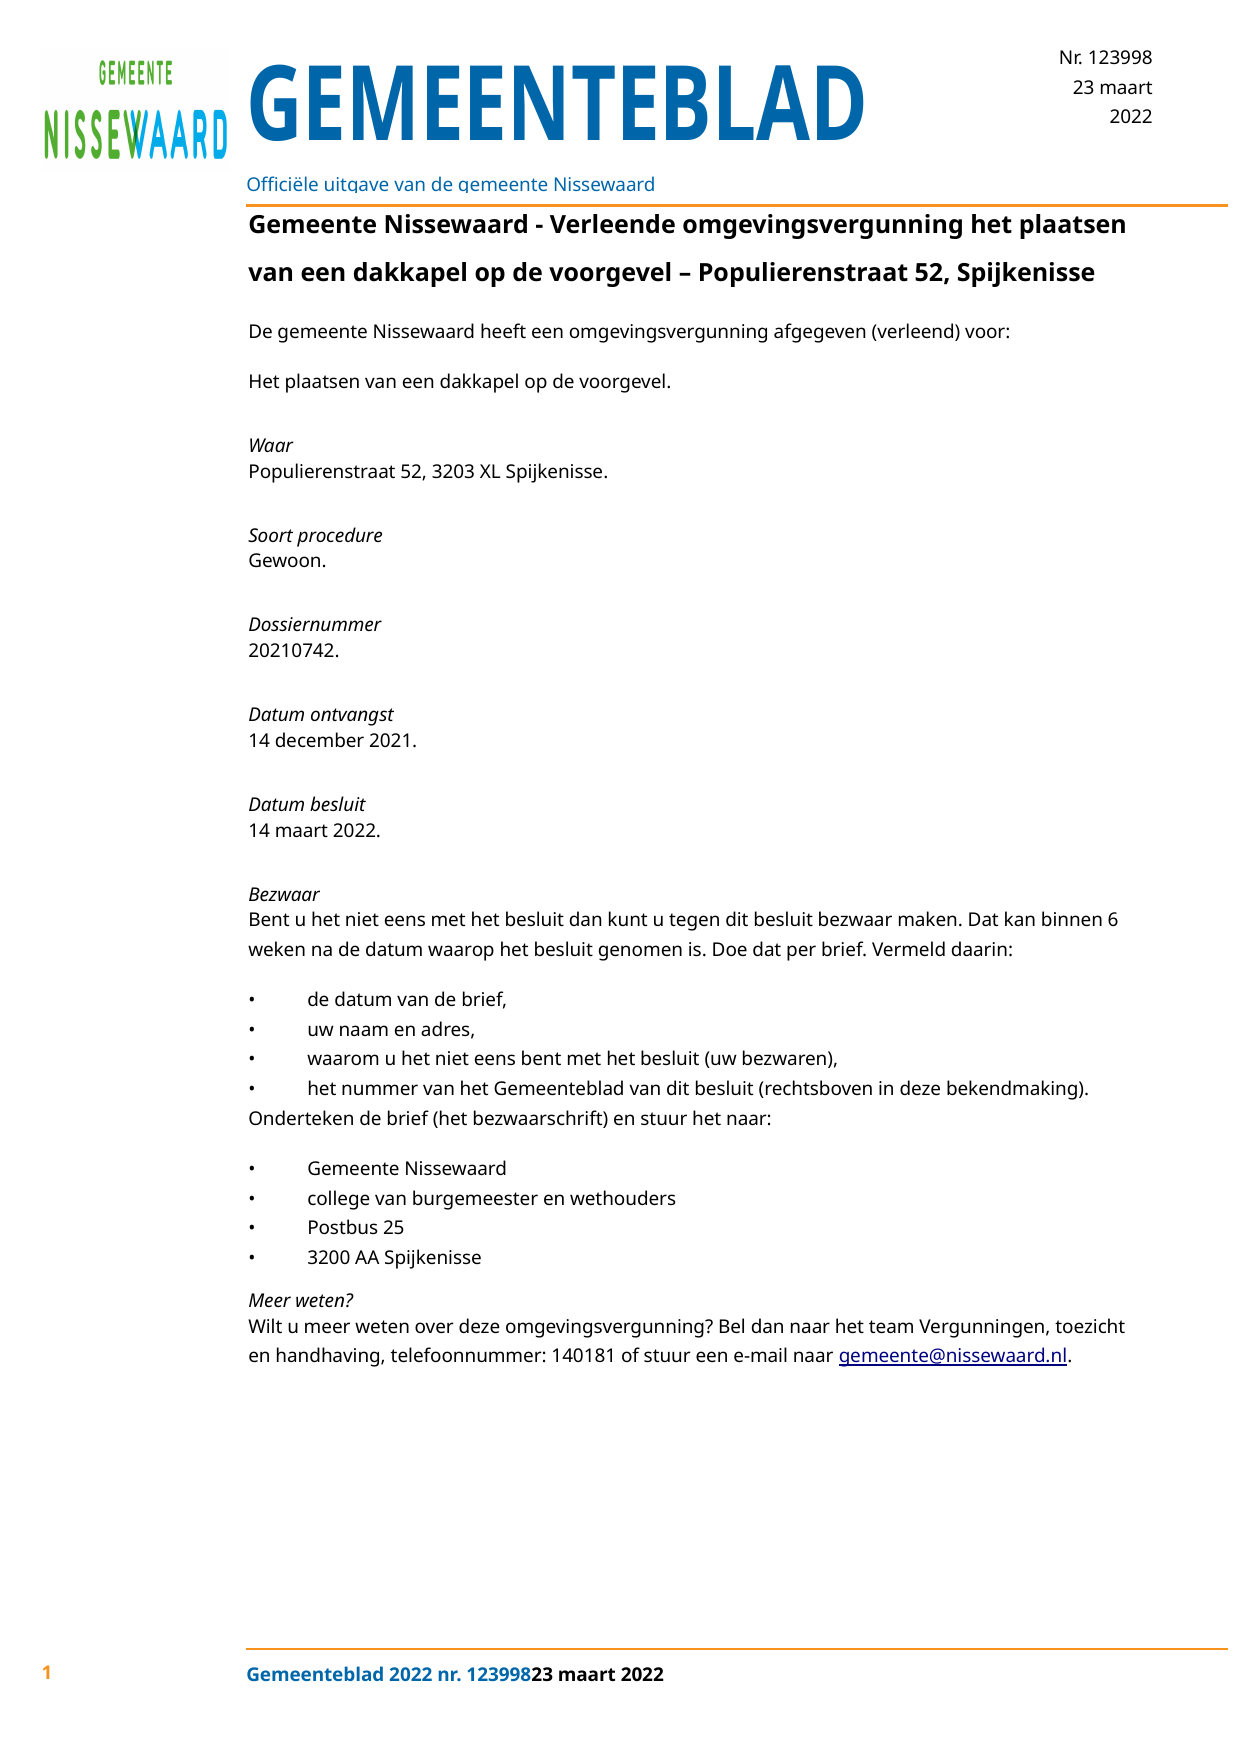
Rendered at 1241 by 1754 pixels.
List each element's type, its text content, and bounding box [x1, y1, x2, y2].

text 14 maart 2022. [248, 817, 1152, 842]
text Datum besluit [248, 791, 1152, 817]
text Gemeente Nissewaard - Verleende omgevingsvergunning het plaatsen van een dakkapel op de voorgevel – Populierenstraat 52, Spijkenisse [248, 207, 1152, 288]
list college van burgemeester en wethouders [248, 1185, 1152, 1211]
list Postbus 25 [248, 1214, 1152, 1240]
list Gemeente Nissewaard [248, 1155, 1152, 1181]
list de datum van de brief, [248, 986, 1152, 1012]
list 3200 AA Spijkenisse [248, 1244, 1152, 1270]
text Het plaatsen van een dakkapel op de voorgevel. [248, 368, 1152, 394]
text Datum ontvangst [248, 701, 1152, 727]
text Dossiernummer [248, 612, 1152, 637]
text 20210742. [248, 637, 1152, 663]
picture [41, 47, 231, 172]
text Soort procedure [248, 522, 1152, 548]
list het nummer van het Gemeenteblad van dit besluit (rechtsboven in deze bekendmaking). [248, 1075, 1152, 1101]
text Gewoon. [248, 548, 1152, 573]
text Populierenstraat 52, 3203 XL Spijkenisse. [248, 458, 1152, 484]
text Waar [248, 432, 1152, 458]
text 14 december 2021. [248, 727, 1152, 753]
list uw naam en adres, [248, 1016, 1152, 1042]
text Bent u het niet eens met het besluit dan kunt u tegen dit besluit bezwaar maken. Dat kan binnen 6 weken na de datum waarop het besluit genomen is. Doe dat per brief. Vermeld daarin: [248, 906, 1152, 962]
text Meer weten? [248, 1287, 1152, 1313]
text Onderteken de brief (het bezwaarschrift) en stuur het naar: [248, 1105, 1152, 1131]
text Wilt u meer weten over deze omgevingsvergunning? Bel dan naar het team Vergunningen, toezicht en handhaving, telefoonnummer: 140181 of stuur een e-mail naar gemeente@nissewaard.nl. [248, 1313, 1152, 1368]
text Bezwaar [248, 881, 1152, 906]
list waarom u het niet eens bent met het besluit (uw bezwaren), [248, 1046, 1152, 1071]
text De gemeente Nissewaard heeft een omgevingsvergunning afgegeven (verleend) voor: [248, 318, 1152, 344]
